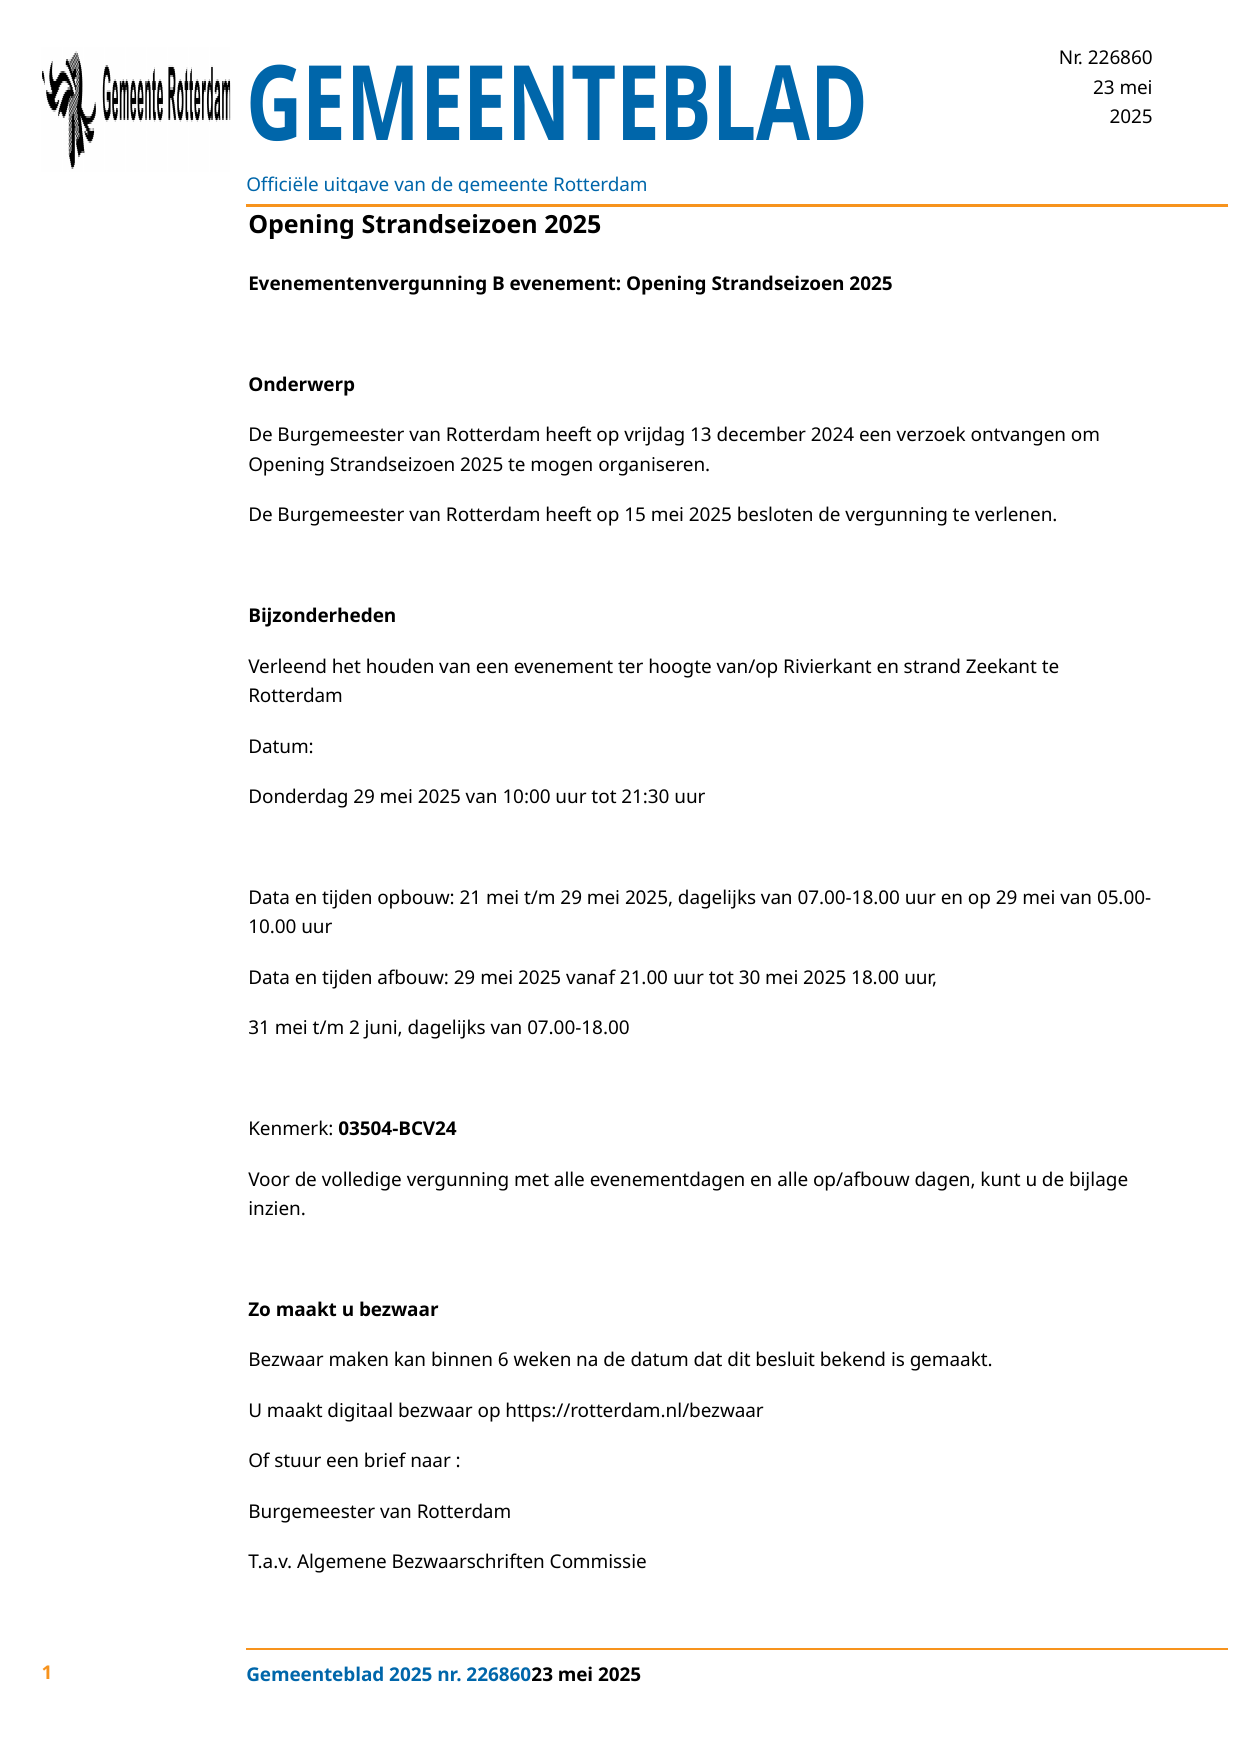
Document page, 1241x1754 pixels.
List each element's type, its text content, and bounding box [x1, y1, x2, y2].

text Voor de volledige vergunning met alle evenementdagen en alle op/afbouw dagen, kunt u de bijlage inzien. [248, 1166, 1152, 1221]
text Donderdag 29 mei 2025 van 10:00 uur tot 21:30 uur [248, 783, 1152, 809]
text Of stuur een brief naar : [248, 1447, 1152, 1473]
text Burgemeester van Rotterdam [248, 1498, 1152, 1523]
text Verleend het houden van een evenement ter hoogte van/op Rivierkant en strand Zeekant te Rotterdam [248, 653, 1152, 708]
text Onderwerp [248, 371, 1152, 397]
text U maakt digitaal bezwaar op https://rotterdam.nl/bezwaar [248, 1397, 1152, 1423]
picture [41, 47, 231, 172]
text Opening Strandseizoen 2025 [248, 207, 1152, 241]
text 31 mei t/m 2 juni, dagelijks van 07.00-18.00 [248, 1014, 1152, 1040]
text Datum: [248, 733, 1152, 758]
text Data en tijden opbouw: 21 mei t/m 29 mei 2025, dagelijks van 07.00-18.00 uur en op 29 mei van 05.00-10.00 uur [248, 884, 1152, 939]
text Kenmerk: 03504-BCV24 [248, 1115, 1152, 1141]
text Zo maakt u bezwaar [248, 1296, 1152, 1322]
text De Burgemeester van Rotterdam heeft op vrijdag 13 december 2024 een verzoek ontvangen om Opening Strandseizoen 2025 te mogen organiseren. [248, 422, 1152, 477]
text Evenementenvergunning B evenement: Opening Strandseizoen 2025 [248, 270, 1152, 296]
text Bijzonderheden [248, 602, 1152, 628]
text De Burgemeester van Rotterdam heeft op 15 mei 2025 besloten de vergunning te verlenen. [248, 502, 1152, 527]
text T.a.v. Algemene Bezwaarschriften Commissie [248, 1548, 1152, 1574]
text Bezwaar maken kan binnen 6 weken na de datum dat dit besluit bekend is gemaakt. [248, 1347, 1152, 1372]
text Data en tijden afbouw: 29 mei 2025 vanaf 21.00 uur tot 30 mei 2025 18.00 uur, [248, 964, 1152, 990]
